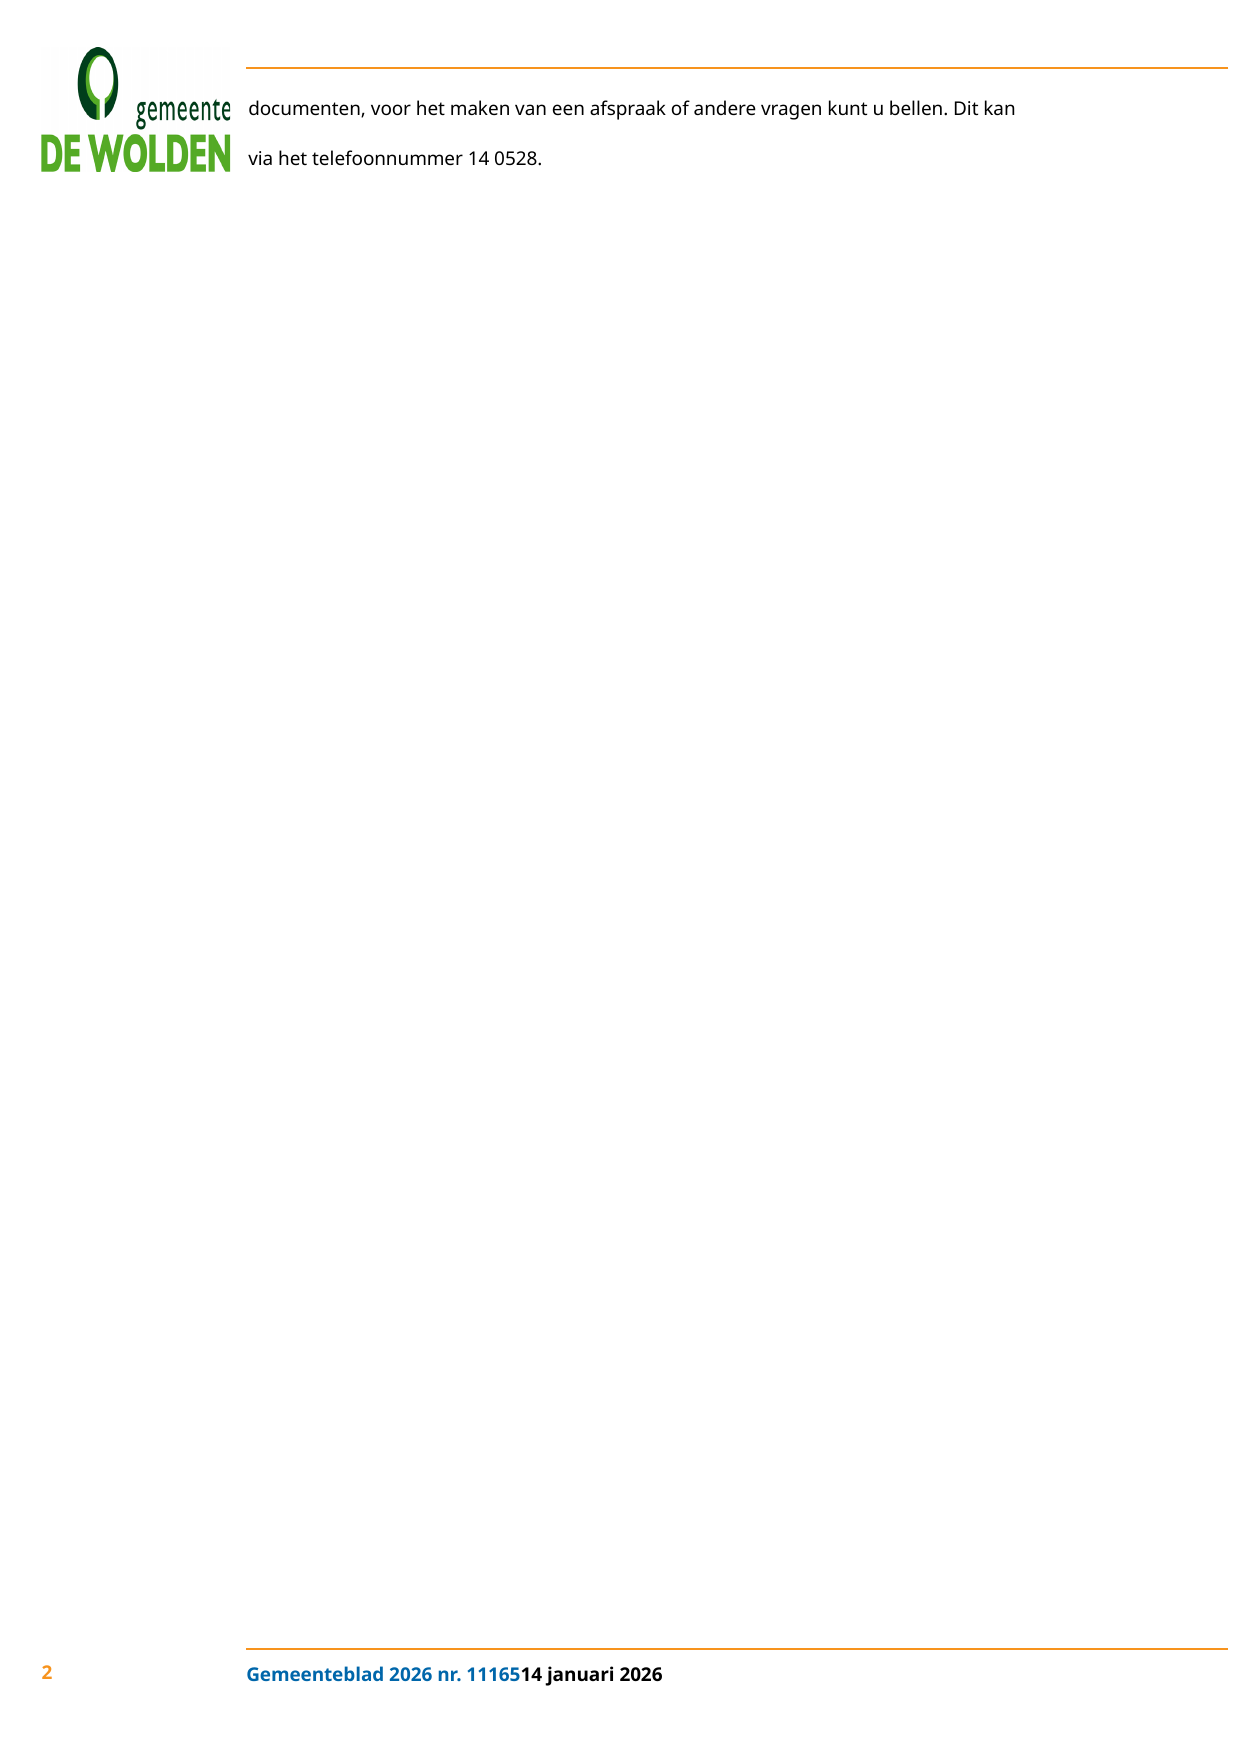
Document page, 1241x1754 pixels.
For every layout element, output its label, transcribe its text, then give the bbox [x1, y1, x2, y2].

text documenten, voor het maken van een afspraak of andere vragen kunt u bellen. Dit kan [248, 95, 1152, 121]
text via het telefoonnummer 14 0528. [248, 145, 1152, 171]
picture [41, 47, 231, 172]
